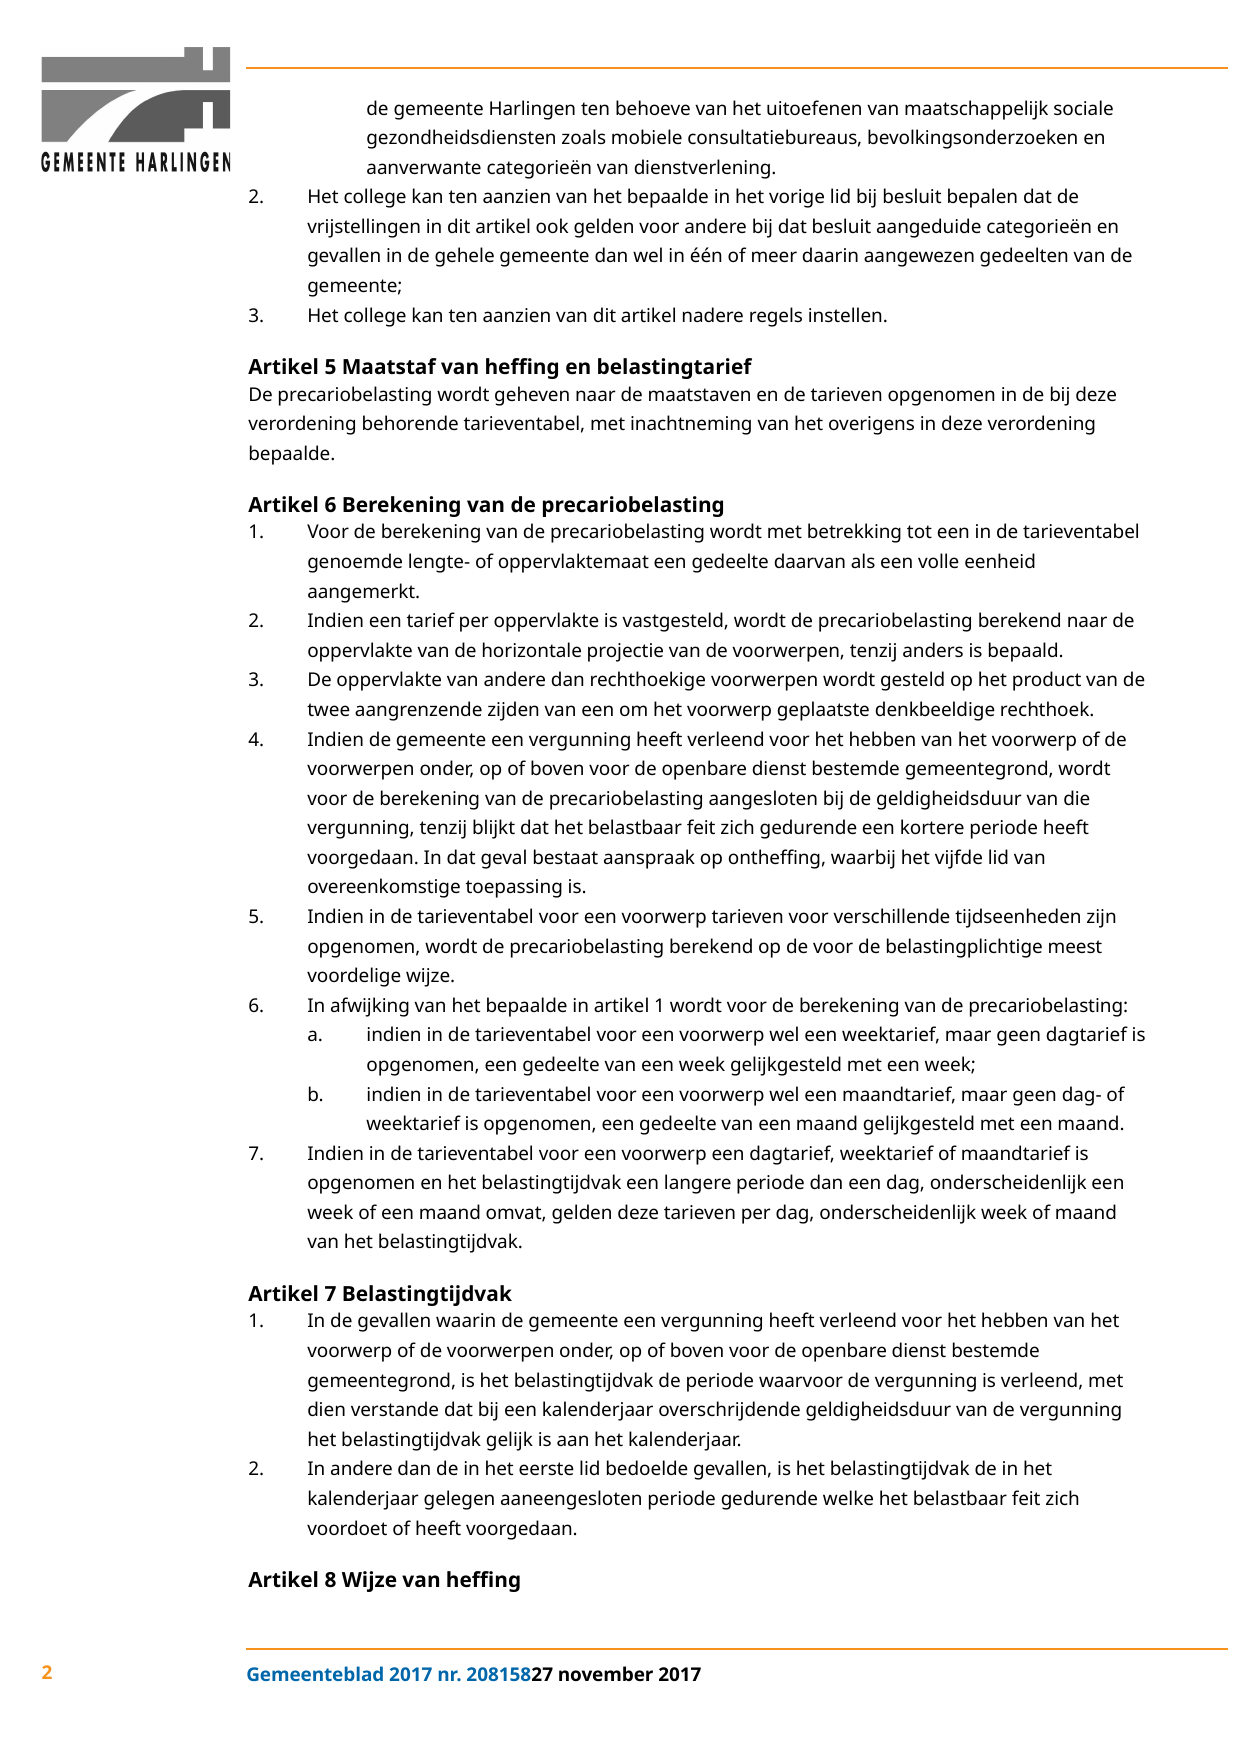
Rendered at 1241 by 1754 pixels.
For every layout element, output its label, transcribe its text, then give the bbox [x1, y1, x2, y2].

list Het college kan ten aanzien van dit artikel nadere regels instellen. [248, 302, 1152, 328]
list In de gevallen waarin de gemeente een vergunning heeft verleend voor het hebben van het voorwerp of de voorwerpen onder, op of boven voor de openbare dienst bestemde gemeentegrond, is het belastingtijdvak de periode waarvoor de vergunning is verleend, met dien verstande dat bij een kalenderjaar overschrijdende geldigheidsduur van de vergunning het belastingtijdvak gelijk is aan het kalenderjaar. [248, 1308, 1152, 1452]
list Voor de berekening van de precariobelasting wordt met betrekking tot een in de tarieventabel genoemde lengte- of oppervlaktemaat een gedeelte daarvan als een volle eenheid aangemerkt. [248, 519, 1152, 604]
list Indien de gemeente een vergunning heeft verleend voor het hebben van het voorwerp of de voorwerpen onder, op of boven voor de openbare dienst bestemde gemeentegrond, wordt voor de berekening van de precariobelasting aangesloten bij de geldigheidsduur van die vergunning, tenzij blijkt dat het belastbaar feit zich gedurende een kortere periode heeft voorgedaan. In dat geval bestaat aanspraak op ontheffing, waarbij het vijfde lid van overeenkomstige toepassing is. [248, 726, 1152, 899]
text Artikel 5 Maatstaf van heffing en belastingtarief [248, 352, 1152, 381]
list de gemeente Harlingen ten behoeve van het uitoefenen van maatschappelijk sociale gezondheidsdiensten zoals mobiele consultatiebureaus, bevolkingsonderzoeken en aanverwante categorieën van dienstverlening. [307, 95, 1152, 180]
list In andere dan de in het eerste lid bedoelde gevallen, is het belastingtijdvak de in het kalenderjaar gelegen aaneengesloten periode gedurende welke het belastbaar feit zich voordoet of heeft voorgedaan. [248, 1456, 1152, 1540]
text Artikel 7 Belastingtijdvak [248, 1279, 1152, 1308]
list indien in de tarieventabel voor een voorwerp wel een weektarief, maar geen dagtarief is opgenomen, een gedeelte van een week gelijkgesteld met een week; [307, 1022, 1152, 1077]
list Het college kan ten aanzien van het bepaalde in het vorige lid bij besluit bepalen dat de vrijstellingen in dit artikel ook gelden voor andere bij dat besluit aangeduide categorieën en gevallen in de gehele gemeente dan wel in één of meer daarin aangewezen gedeelten van de gemeente; [248, 183, 1152, 298]
text De precariobelasting wordt geheven naar de maatstaven en de tarieven opgenomen in de bij deze verordening behorende tarieventabel, met inachtneming van het overigens in deze verordening bepaalde. [248, 381, 1152, 466]
list Indien in de tarieventabel voor een voorwerp een dagtarief, weektarief of maandtarief is opgenomen en het belastingtijdvak een langere periode dan een dag, onderscheidenlijk een week of een maand omvat, gelden deze tarieven per dag, onderscheidenlijk week of maand van het belastingtijdvak. [248, 1140, 1152, 1254]
list indien in de tarieventabel voor een voorwerp wel een maandtarief, maar geen dag- of weektarief is opgenomen, een gedeelte van een maand gelijkgesteld met een maand. [307, 1081, 1152, 1136]
list De oppervlakte van andere dan rechthoekige voorwerpen wordt gesteld op het product van de twee aangrenzende zijden van een om het voorwerp geplaatste denkbeeldige rechthoek. [248, 667, 1152, 722]
list In afwijking van het bepaalde in artikel 1 wordt voor de berekening van de precariobelasting: [248, 992, 1152, 1018]
list Indien in de tarieventabel voor een voorwerp tarieven voor verschillende tijdseenheden zijn opgenomen, wordt de precariobelasting berekend op de voor de belastingplichtige meest voordelige wijze. [248, 903, 1152, 988]
picture [41, 47, 231, 172]
list Indien een tarief per oppervlakte is vastgesteld, wordt de precariobelasting berekend naar de oppervlakte van de horizontale projectie van de voorwerpen, tenzij anders is bepaald. [248, 607, 1152, 663]
text Artikel 8 Wijze van heffing [248, 1565, 1152, 1593]
text Artikel 6 Berekening van de precariobelasting [248, 490, 1152, 519]
